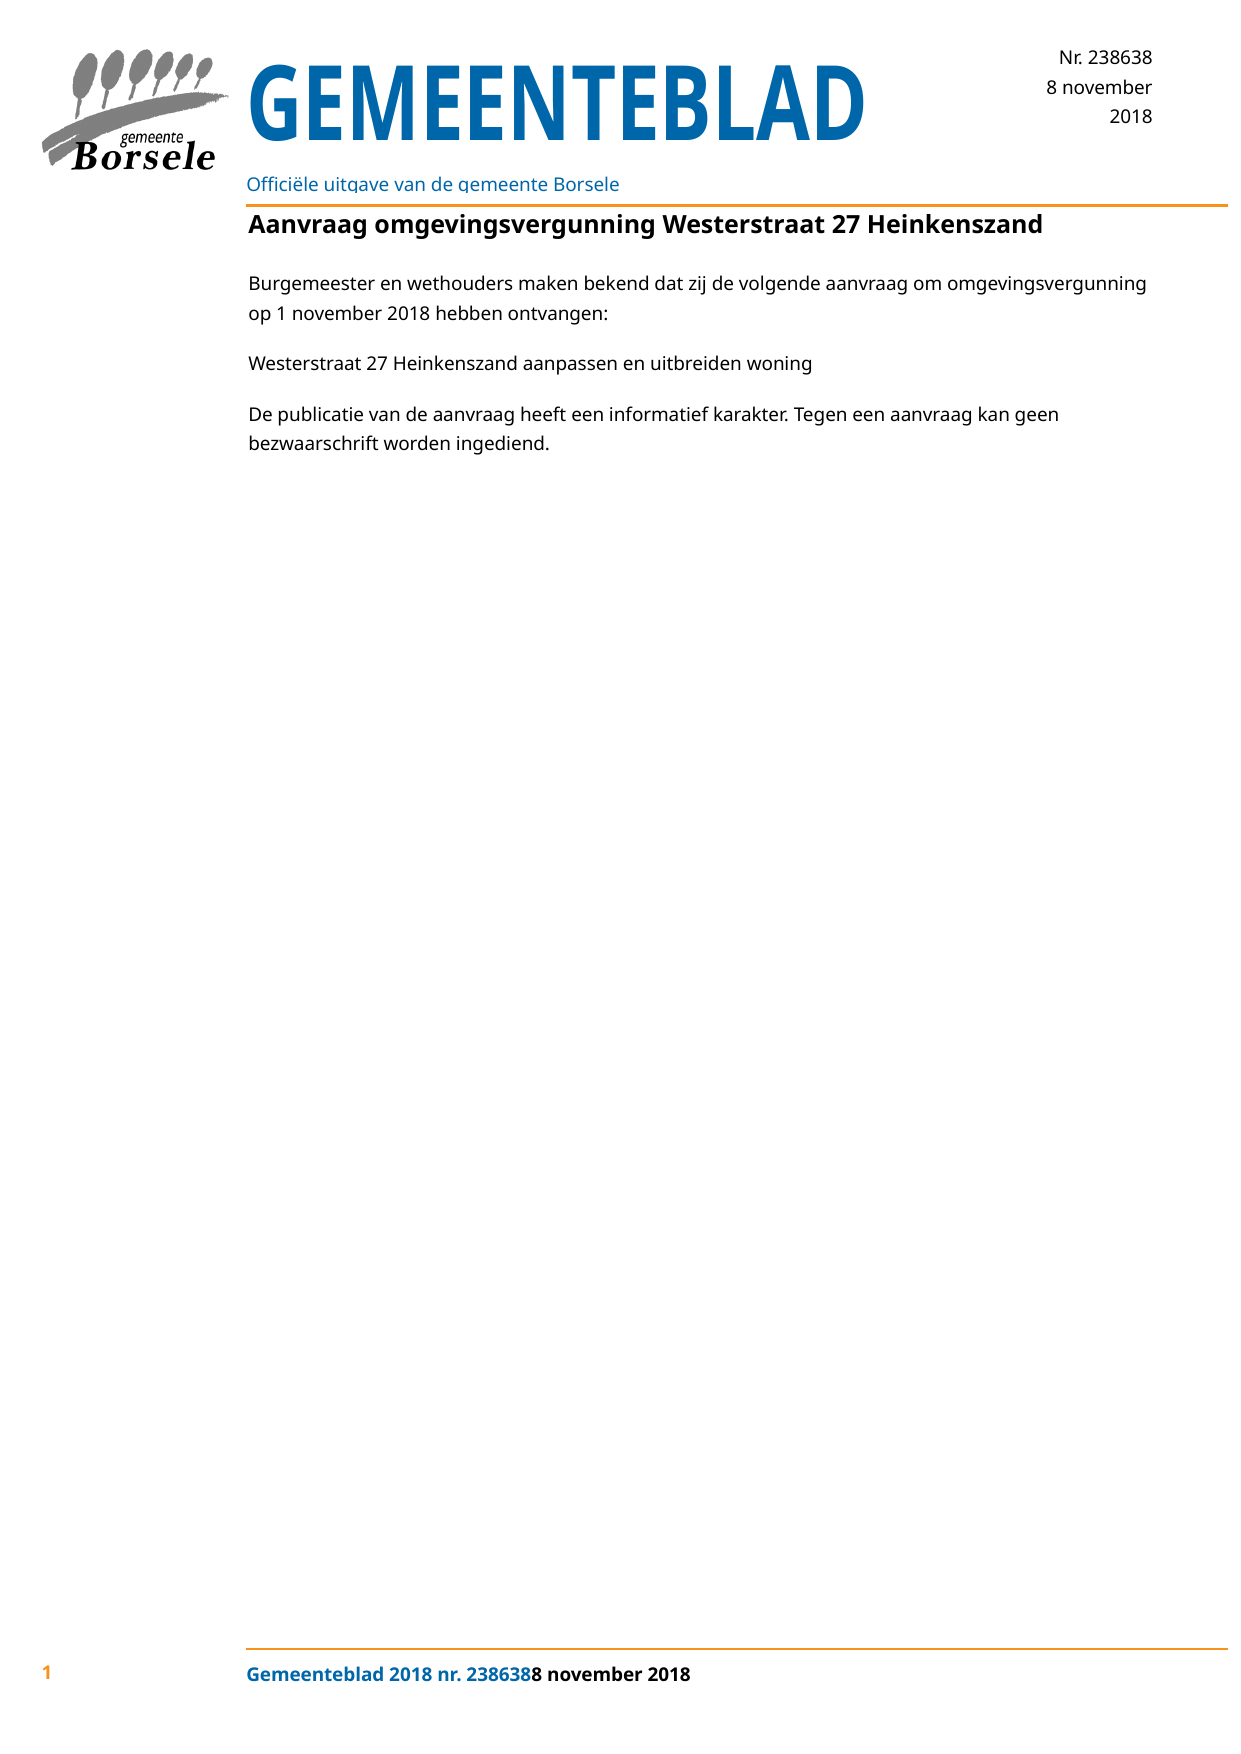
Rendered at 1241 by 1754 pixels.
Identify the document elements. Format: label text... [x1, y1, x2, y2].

picture [41, 47, 231, 172]
text De publicatie van de aanvraag heeft een informatief karakter. Tegen een aanvraag kan geen bezwaarschrift worden ingediend. [248, 401, 1152, 456]
text Burgemeester en wethouders maken bekend dat zij de volgende aanvraag om omgevingsvergunning op 1 november 2018 hebben ontvangen: [248, 270, 1152, 326]
text Westerstraat 27 Heinkenszand aanpassen en uitbreiden woning [248, 350, 1152, 376]
text Aanvraag omgevingsvergunning Westerstraat 27 Heinkenszand [248, 207, 1152, 241]
